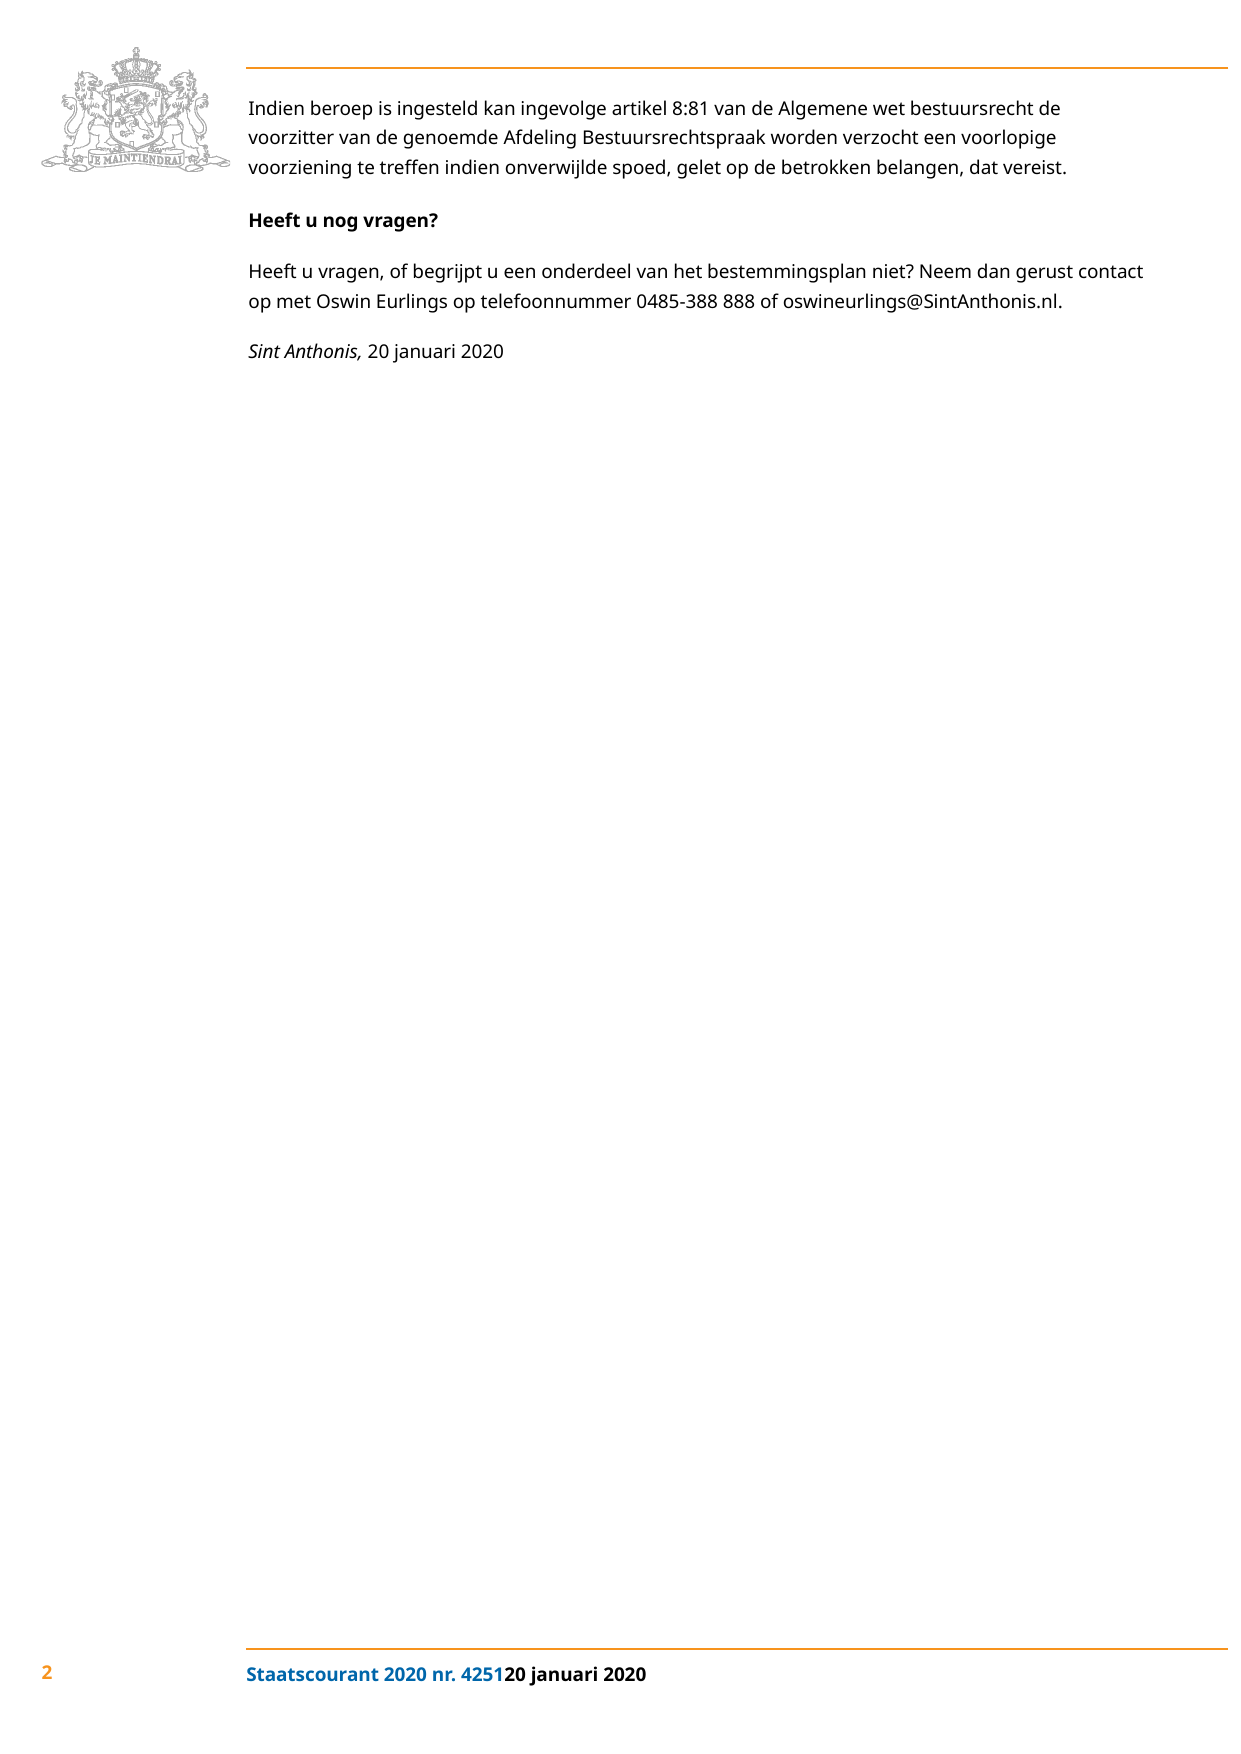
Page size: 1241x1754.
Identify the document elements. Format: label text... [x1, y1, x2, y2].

text Indien beroep is ingesteld kan ingevolge artikel 8:81 van de Algemene wet bestuursrecht de voorzitter van de genoemde Afdeling Bestuursrechtspraak worden verzocht een voorlopige voorziening te treffen indien onverwijlde spoed, gelet op de betrokken belangen, dat vereist. [248, 95, 1152, 180]
text Heeft u vragen, of begrijpt u een onderdeel van het bestemmingsplan niet? Neem dan gerust contact op met Oswin Eurlings op telefoonnummer 0485-388 888 of oswineurlings@SintAnthonis.nl. [248, 259, 1152, 314]
text Heeft u nog vragen? [248, 204, 1152, 233]
picture [41, 47, 231, 172]
text Sint Anthonis, 20 januari 2020 [248, 339, 1152, 364]
